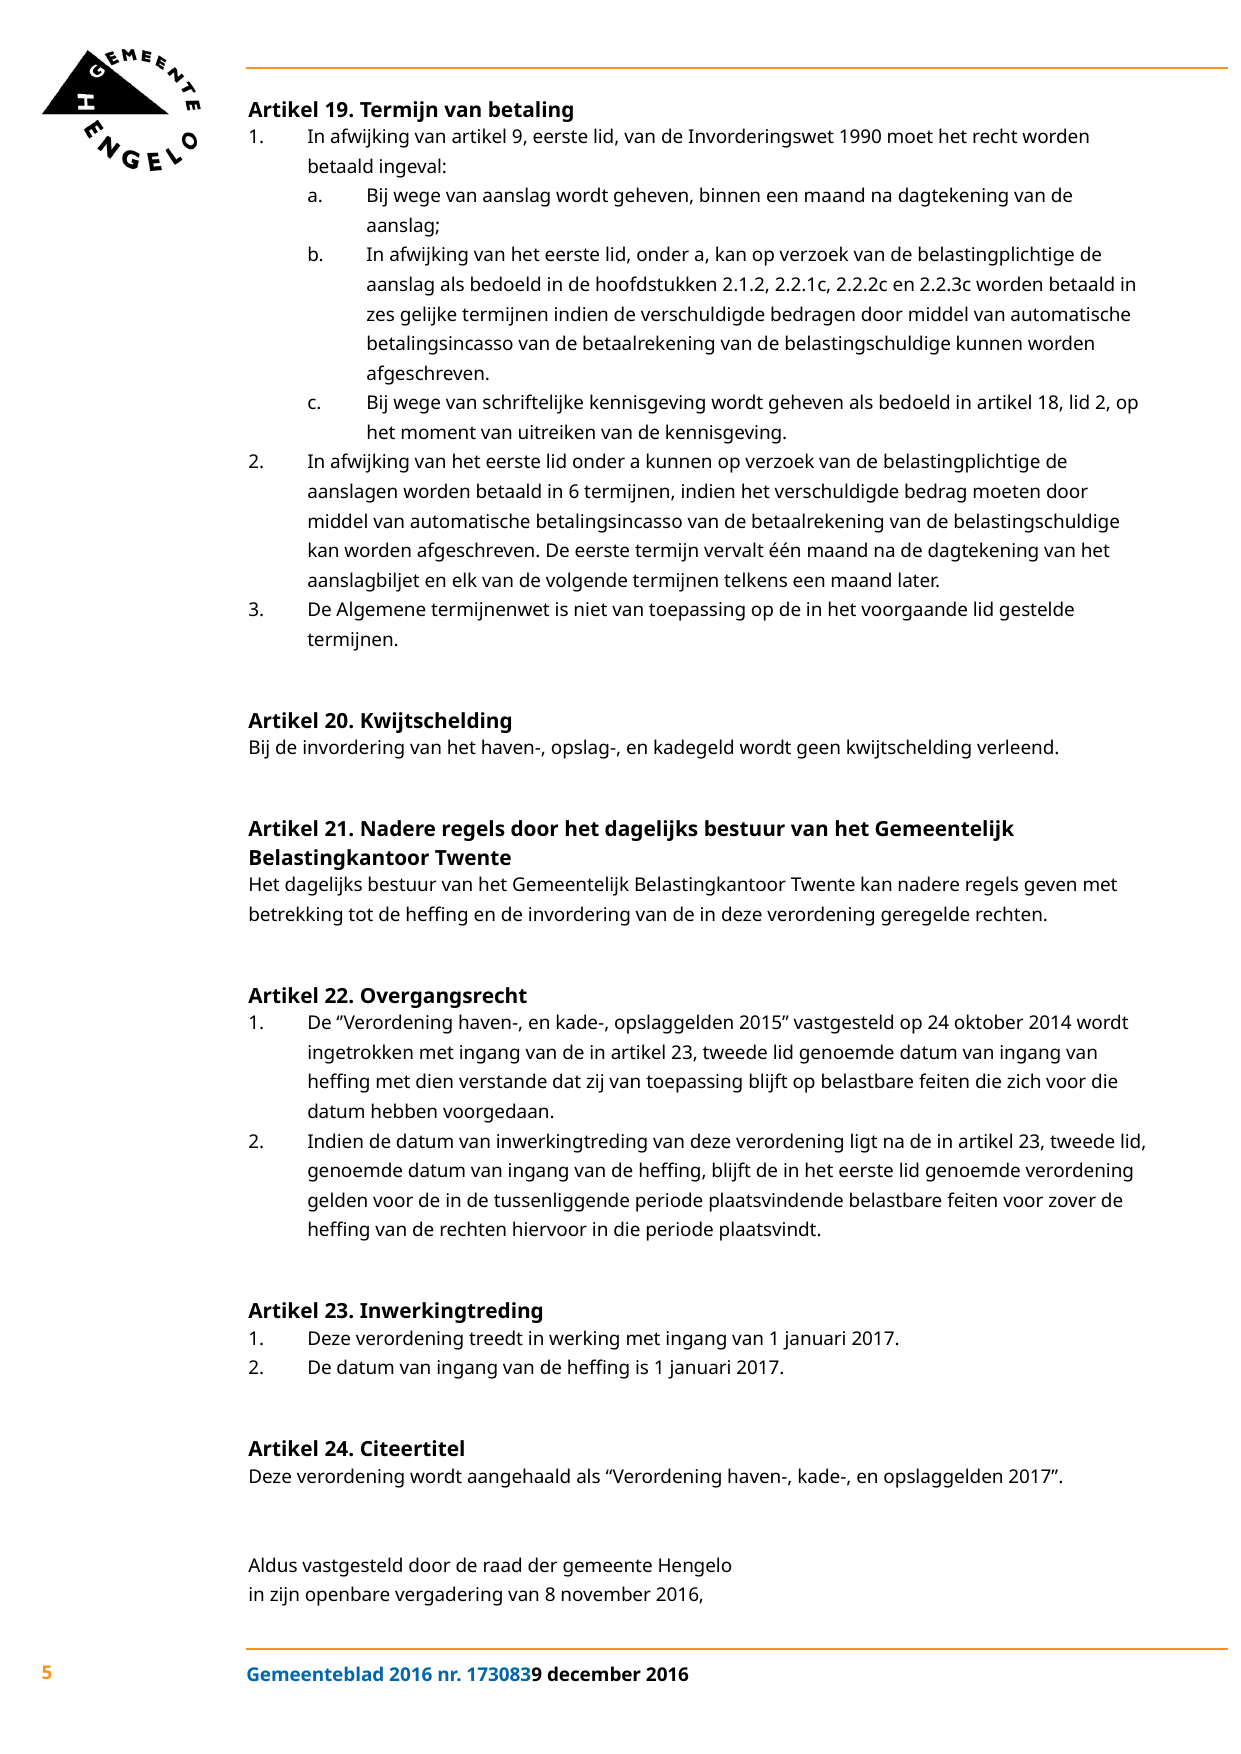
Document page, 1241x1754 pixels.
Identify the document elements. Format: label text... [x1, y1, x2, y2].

list In afwijking van artikel 9, eerste lid, van de Invorderingswet 1990 moet het recht worden betaald ingeval: [248, 123, 1152, 178]
text Bij de invordering van het haven-, opslag-, en kadegeld wordt geen kwijtschelding verleend. [248, 734, 1152, 760]
text Artikel 23. Inwerkingtreding [248, 1297, 1152, 1325]
list Indien de datum van inwerkingtreding van deze verordening ligt na de in artikel 23, tweede lid, genoemde datum van ingang van de heffing, blijft de in het eerste lid genoemde verordening gelden voor de in de tussenliggende periode plaatsvindende belastbare feiten voor zover de heffing van de rechten hiervoor in die periode plaatsvindt. [248, 1128, 1152, 1242]
list De Algemene termijnenwet is niet van toepassing op de in het voorgaande lid gestelde termijnen. [248, 597, 1152, 652]
text Deze verordening wordt aangehaald als “Verordening haven-, kade-, en opslaggelden 2017”. [248, 1463, 1152, 1489]
list Bij wege van aanslag wordt geheven, binnen een maand na dagtekening van de aanslag; [307, 182, 1152, 238]
text Aldus vastgesteld door de raad der gemeente Hengelo [248, 1552, 1152, 1577]
text Artikel 22. Overgangsrecht [248, 981, 1152, 1009]
list Deze verordening treedt in werking met ingang van 1 januari 2017. [248, 1325, 1152, 1351]
list Bij wege van schriftelijke kennisgeving wordt geheven als bedoeld in artikel 18, lid 2, op het moment van uitreiken van de kennisgeving. [307, 389, 1152, 445]
text Artikel 24. Citeertitel [248, 1434, 1152, 1463]
list De datum van ingang van de heffing is 1 januari 2017. [248, 1354, 1152, 1380]
text Het dagelijks bestuur van het Gemeentelijk Belastingkantoor Twente kan nadere regels geven met betrekking tot de heffing en de invordering van de in deze verordening geregelde rechten. [248, 871, 1152, 927]
text Artikel 21. Nadere regels door het dagelijks bestuur van het Gemeentelijk Belastingkantoor Twente [248, 814, 1152, 871]
list De ‘’Verordening haven-, en kade-, opslaggelden 2015’’ vastgesteld op 24 oktober 2014 wordt ingetrokken met ingang van de in artikel 23, tweede lid genoemde datum van ingang van heffing met dien verstande dat zij van toepassing blijft op belastbare feiten die zich voor die datum hebben voorgedaan. [248, 1009, 1152, 1124]
list In afwijking van het eerste lid, onder a, kan op verzoek van de belastingplichtige de aanslag als bedoeld in de hoofdstukken 2.1.2, 2.2.1c, 2.2.2c en 2.2.3c worden betaald in zes gelijke termijnen indien de verschuldigde bedragen door middel van automatische betalingsincasso van de betaalrekening van de belastingschuldige kunnen worden afgeschreven. [307, 242, 1152, 386]
list In afwijking van het eerste lid onder a kunnen op verzoek van de belastingplichtige de aanslagen worden betaald in 6 termijnen, indien het verschuldigde bedrag moeten door middel van automatische betalingsincasso van de betaalrekening van de belastingschuldige kan worden afgeschreven. De eerste termijn vervalt één maand na de dagtekening van het aanslagbiljet en elk van de volgende termijnen telkens een maand later. [248, 449, 1152, 593]
text Artikel 19. Termijn van betaling [248, 95, 1152, 123]
picture [41, 47, 231, 172]
text in zijn openbare vergadering van 8 november 2016, [248, 1581, 1152, 1607]
text Artikel 20. Kwijtschelding [248, 706, 1152, 734]
